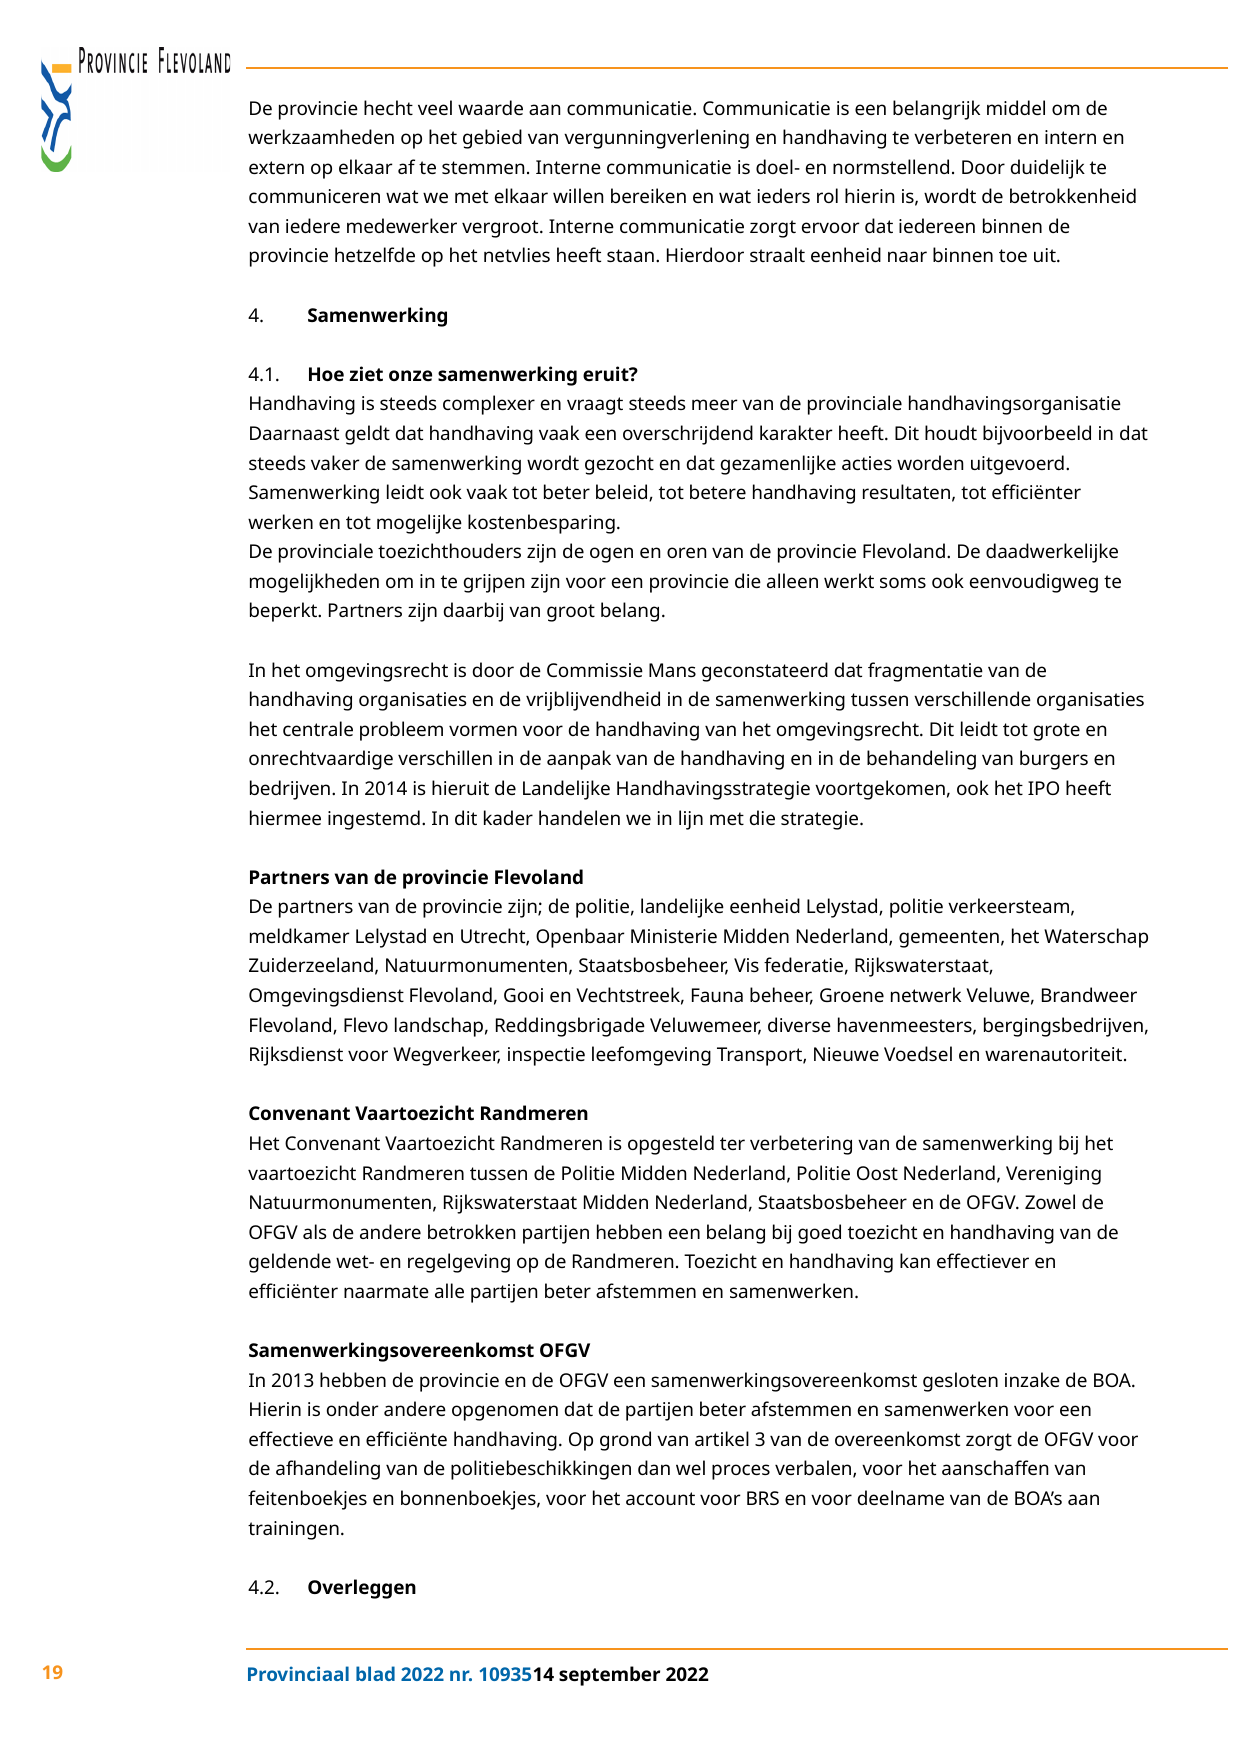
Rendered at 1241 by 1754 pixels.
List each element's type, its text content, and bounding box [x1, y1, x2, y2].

text In het omgevingsrecht is door de Commissie Mans geconstateerd dat fragmentatie van de handhaving organisaties en de vrijblijvendheid in de samenwerking tussen verschillende organisaties het centrale probleem vormen voor de handhaving van het omgevingsrecht. Dit leidt tot grote en onrechtvaardige verschillen in de aanpak van de handhaving en in de behandeling van burgers en bedrijven. In 2014 is hieruit de Landelijke Handhavingsstrategie voortgekomen, ook het IPO heeft hiermee ingestemd. In dit kader handelen we in lijn met die strategie. [248, 657, 1152, 831]
text Samenwerkingsovereenkomst OFGV [248, 1337, 1152, 1363]
text Samenwerking leidt ook vaak tot beter beleid, tot betere handhaving resultaten, tot efficiënter werken en tot mogelijke kostenbesparing. [248, 479, 1152, 535]
text De provinciale toezichthouders zijn de ogen en oren van de provincie Flevoland. De daadwerkelijke mogelijkheden om in te grijpen zijn voor een provincie die alleen werkt soms ook eenvoudigweg te beperkt. Partners zijn daarbij van groot belang. [248, 538, 1152, 623]
list Overleggen [248, 1574, 1152, 1600]
text De provincie hecht veel waarde aan communicatie. Communicatie is een belangrijk middel om de werkzaamheden op het gebied van vergunningverlening en handhaving te verbeteren en intern en extern op elkaar af te stemmen. Interne communicatie is doel- en normstellend. Door duidelijk te communiceren wat we met elkaar willen bereiken en wat ieders rol hierin is, wordt de betrokkenheid van iedere medewerker vergroot. Interne communicatie zorgt ervoor dat iedereen binnen de provincie hetzelfde op het netvlies heeft staan. Hierdoor straalt eenheid naar binnen toe uit. [248, 95, 1152, 268]
text Partners van de provincie Flevoland [248, 864, 1152, 890]
text Handhaving is steeds complexer en vraagt steeds meer van de provinciale handhavingsorganisatie Daarnaast geldt dat handhaving vaak een overschrijdend karakter heeft. Dit houdt bijvoorbeeld in dat steeds vaker de samenwerking wordt gezocht en dat gezamenlijke acties worden uitgevoerd. [248, 391, 1152, 476]
list Hoe ziet onze samenwerking eruit? [248, 361, 1152, 387]
picture [41, 47, 231, 172]
text Convenant Vaartoezicht Randmeren [248, 1101, 1152, 1126]
text De partners van de provincie zijn; de politie, landelijke eenheid Lelystad, politie verkeersteam, meldkamer Lelystad en Utrecht, Openbaar Ministerie Midden Nederland, gemeenten, het Waterschap Zuiderzeeland, Natuurmonumenten, Staatsbosbeheer, Vis federatie, Rijkswaterstaat, Omgevingsdienst Flevoland, Gooi en Vechtstreek, Fauna beheer, Groene netwerk Veluwe, Brandweer Flevoland, Flevo landschap, Reddingsbrigade Veluwemeer, diverse havenmeesters, bergingsbedrijven, Rijksdienst voor Wegverkeer, inspectie leefomgeving Transport, Nieuwe Voedsel en warenautoriteit. [248, 893, 1152, 1067]
text Het Convenant Vaartoezicht Randmeren is opgesteld ter verbetering van de samenwerking bij het vaartoezicht Randmeren tussen de Politie Midden Nederland, Politie Oost Nederland, Vereniging Natuurmonumenten, Rijkswaterstaat Midden Nederland, Staatsbosbeheer en de OFGV. Zowel de OFGV als de andere betrokken partijen hebben een belang bij goed toezicht en handhaving van de geldende wet- en regelgeving op de Randmeren. Toezicht en handhaving kan effectiever en efficiënter naarmate alle partijen beter afstemmen en samenwerken. [248, 1130, 1152, 1304]
list Samenwerking [248, 302, 1152, 328]
text In 2013 hebben de provincie en de OFGV een samenwerkingsovereenkomst gesloten inzake de BOA. Hierin is onder andere opgenomen dat de partijen beter afstemmen en samenwerken voor een effectieve en efficiënte handhaving. Op grond van artikel 3 van de overeenkomst zorgt de OFGV voor de afhandeling van de politiebeschikkingen dan wel proces verbalen, voor het aanschaffen van feitenboekjes en bonnenboekjes, voor het account voor BRS en voor deelname van de BOA’s aan trainingen. [248, 1367, 1152, 1541]
